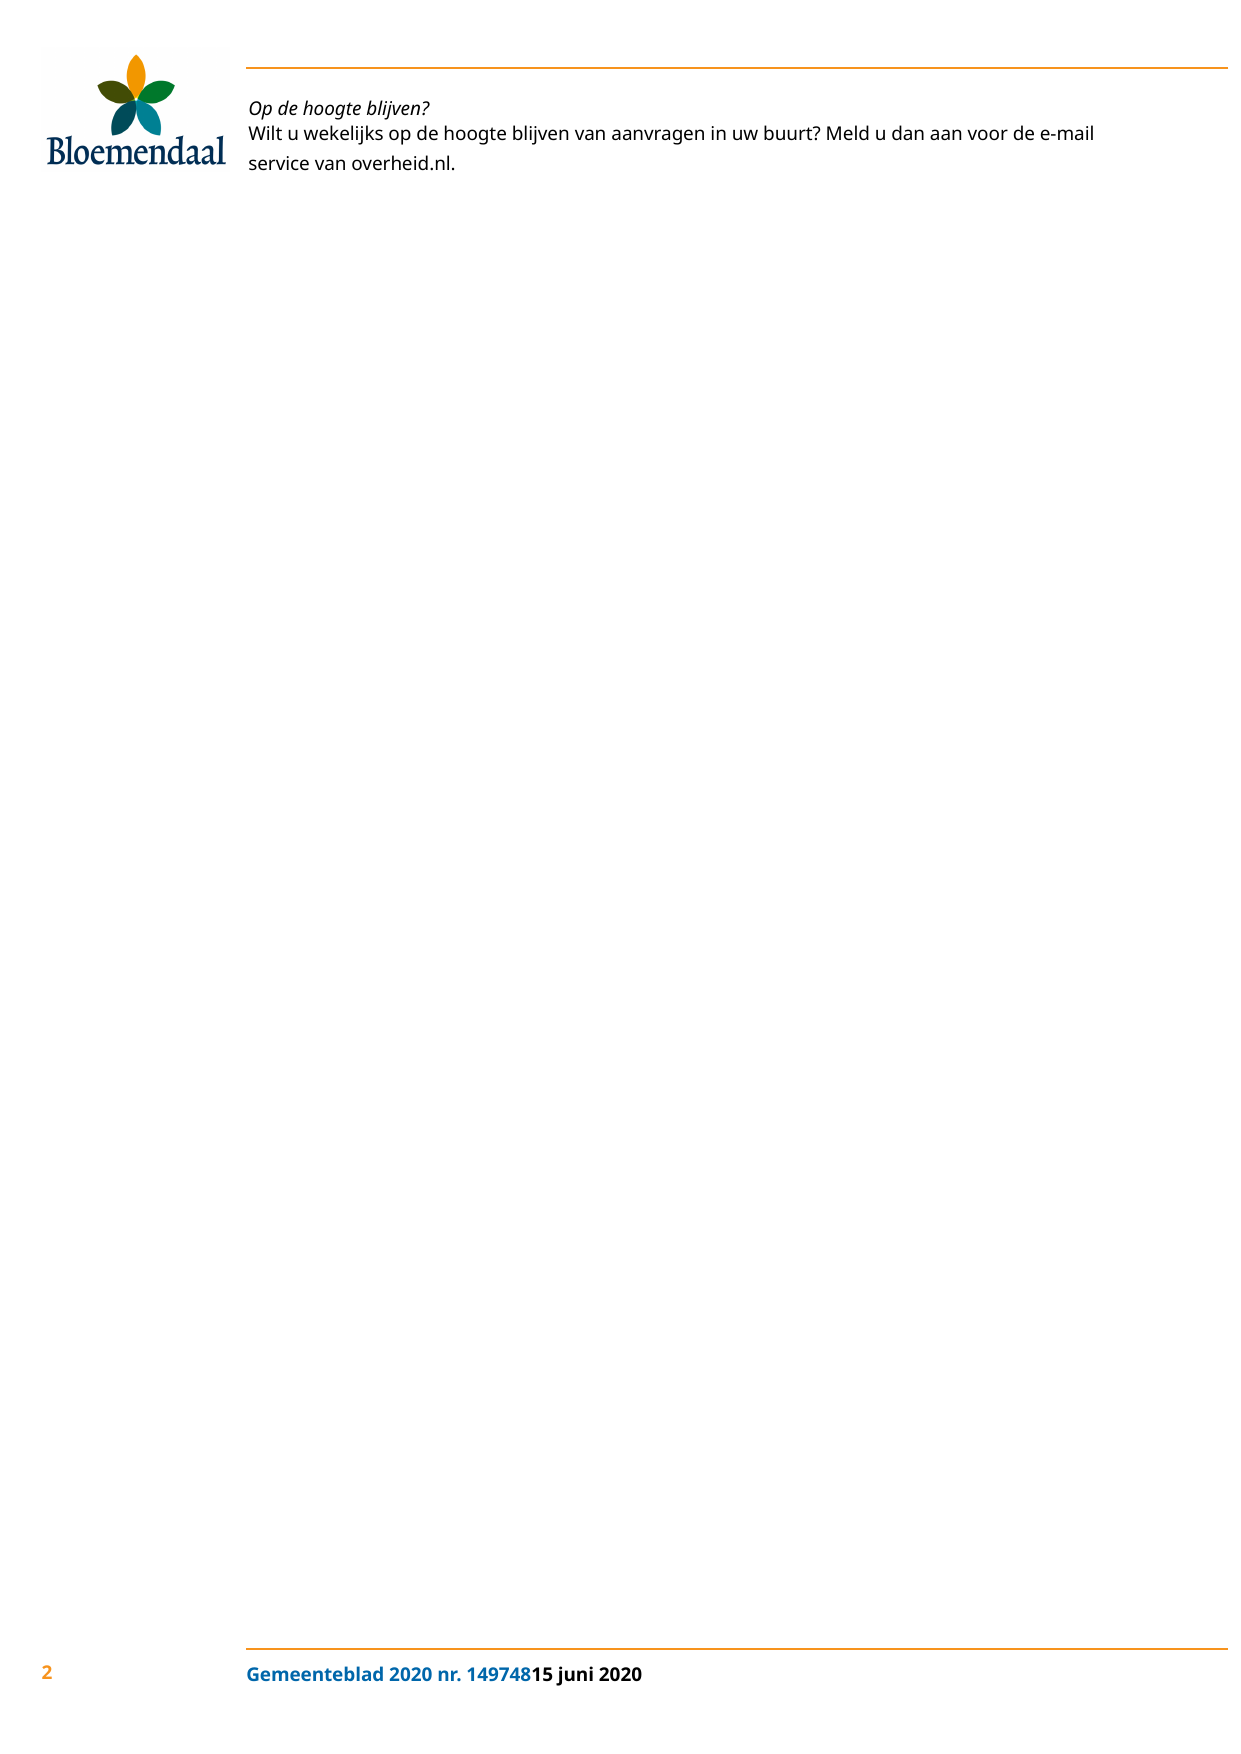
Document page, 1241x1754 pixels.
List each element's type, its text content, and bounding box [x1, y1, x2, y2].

text Wilt u wekelijks op de hoogte blijven van aanvragen in uw buurt? Meld u dan aan voor de e-mail service van overheid.nl. [248, 121, 1152, 176]
picture [41, 47, 231, 172]
text Op de hoogte blijven? [248, 95, 1152, 121]
